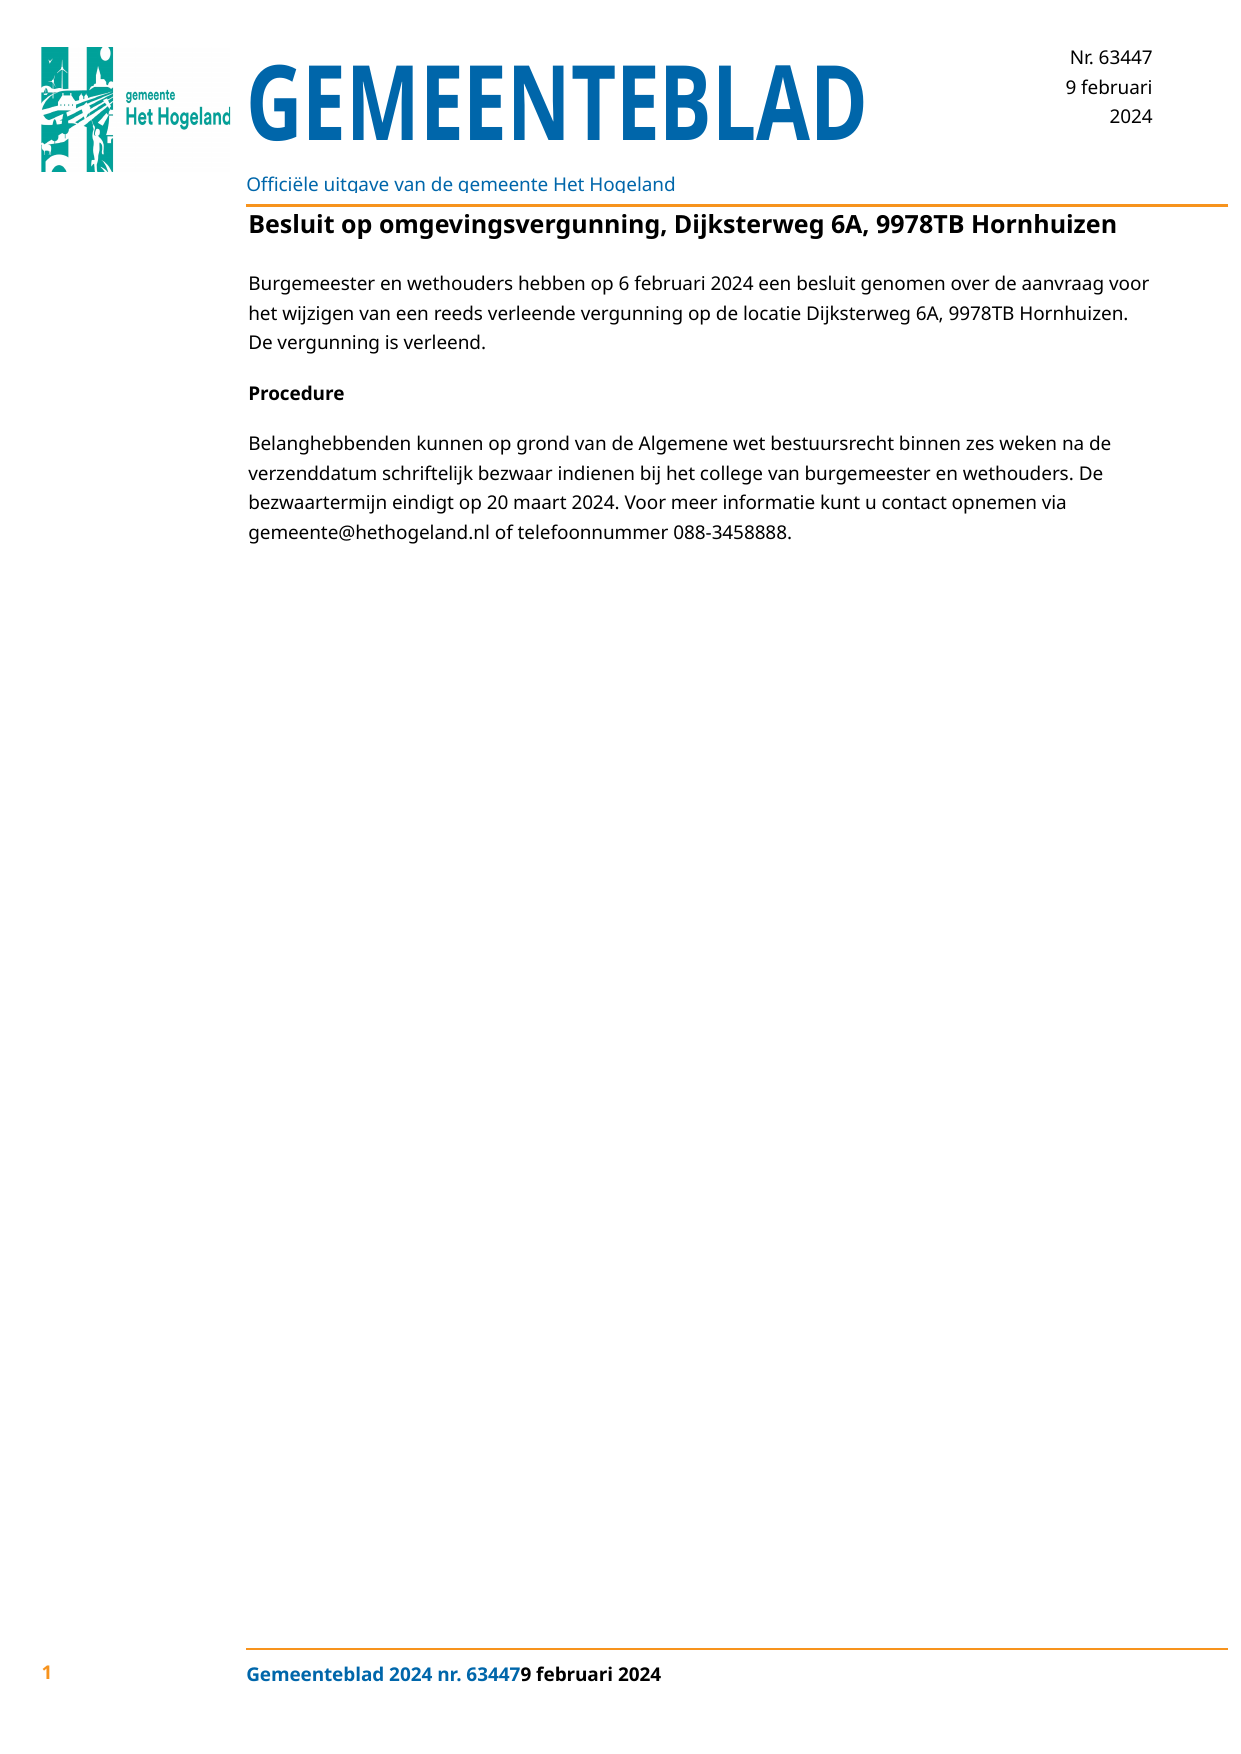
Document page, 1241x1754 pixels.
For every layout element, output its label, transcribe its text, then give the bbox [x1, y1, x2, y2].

text Belanghebbenden kunnen op grond van de Algemene wet bestuursrecht binnen zes weken na de verzenddatum schriftelijk bezwaar indienen bij het college van burgemeester en wethouders. De bezwaartermijn eindigt op 20 maart 2024. Voor meer informatie kunt u contact opnemen via gemeente@hethogeland.nl of telefoonnummer 088-3458888. [248, 430, 1152, 545]
text Procedure [248, 380, 1152, 406]
picture [41, 47, 231, 172]
text Besluit op omgevingsvergunning, Dijksterweg 6A, 9978TB Hornhuizen [248, 207, 1152, 241]
text Burgemeester en wethouders hebben op 6 februari 2024 een besluit genomen over de aanvraag voor het wijzigen van een reeds verleende vergunning op de locatie Dijksterweg 6A, 9978TB Hornhuizen. De vergunning is verleend. [248, 270, 1152, 355]
